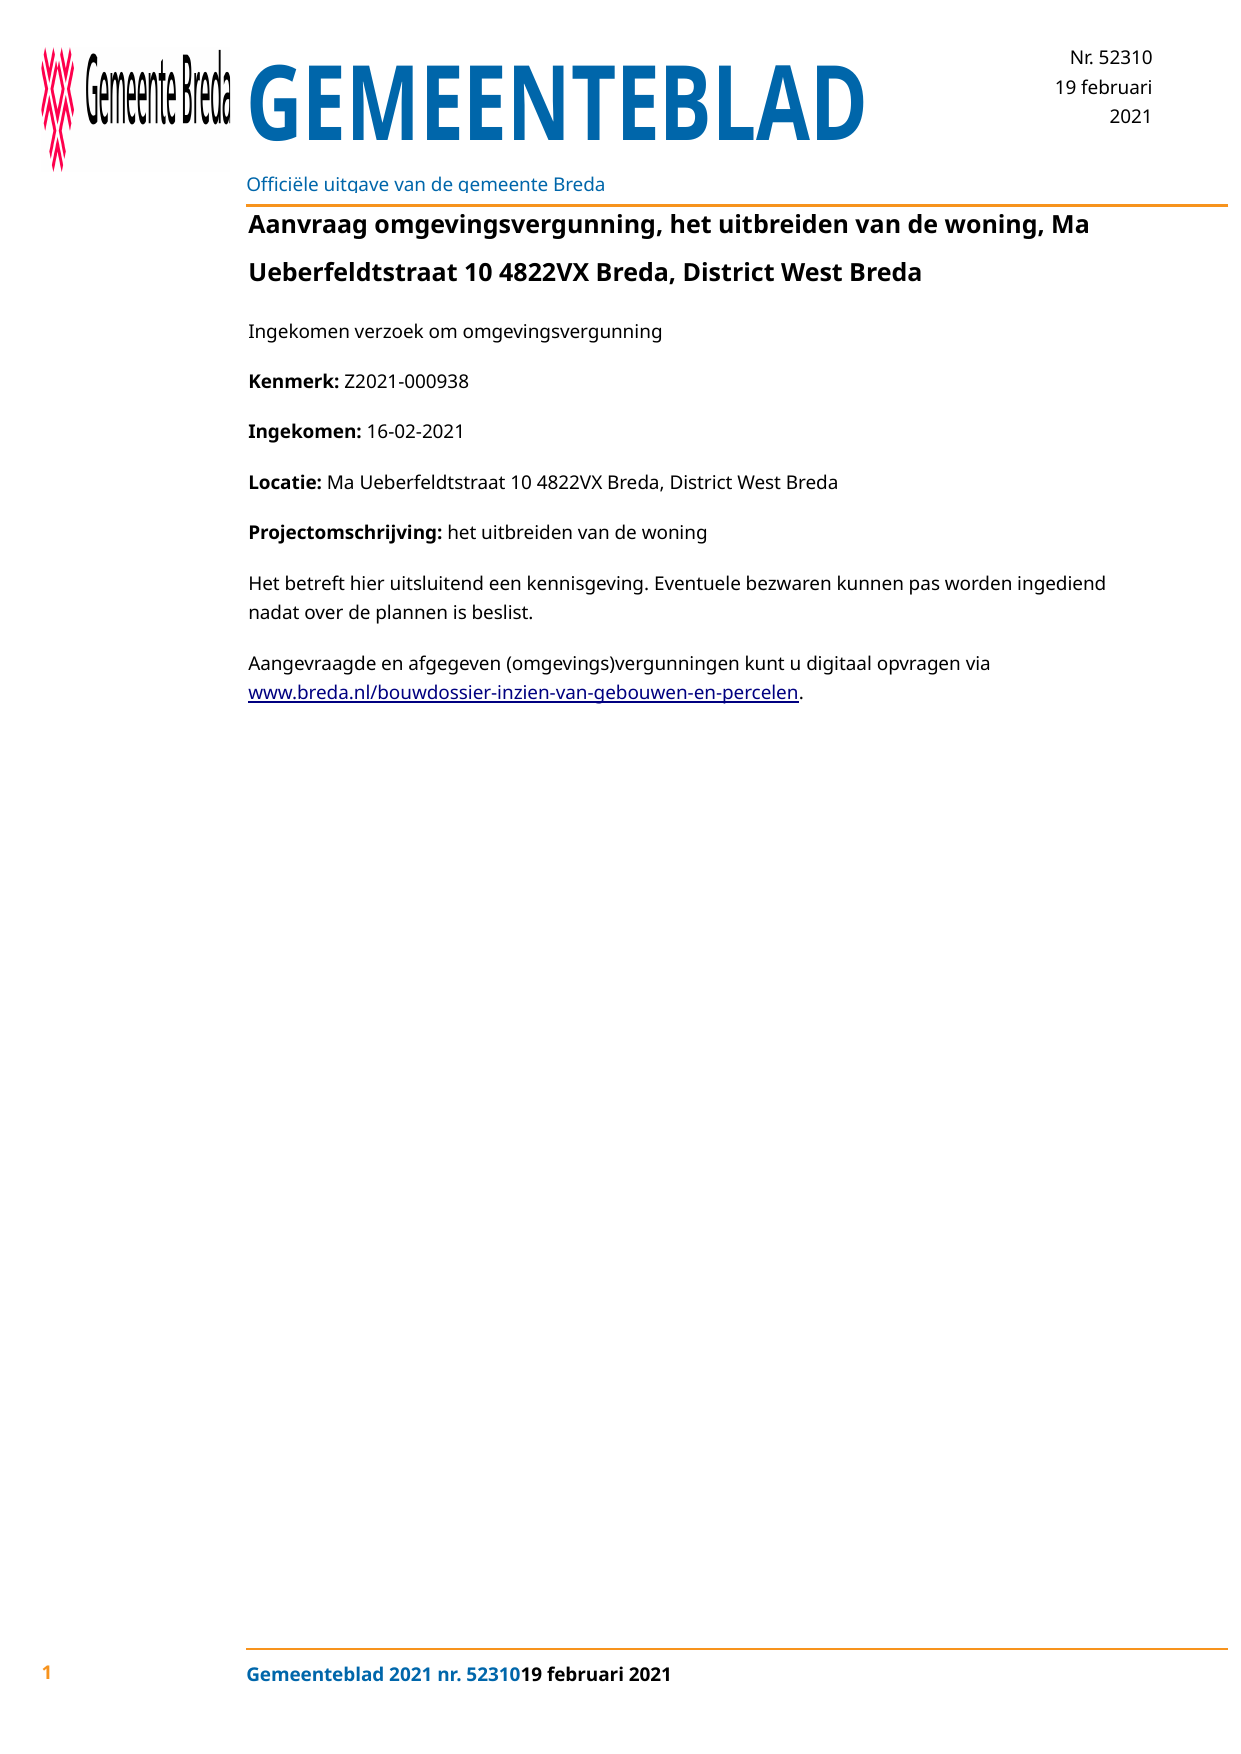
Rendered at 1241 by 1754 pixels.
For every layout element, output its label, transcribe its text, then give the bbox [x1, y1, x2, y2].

text Ingekomen verzoek om omgevingsvergunning [248, 318, 1152, 344]
text Projectomschrijving: het uitbreiden van de woning [248, 519, 1152, 545]
picture [41, 47, 231, 172]
text Aangevraagde en afgegeven (omgevings)vergunningen kunt u digitaal opvragen via www.breda.nl/bouwdossier-inzien-van-gebouwen-en-percelen. [248, 650, 1152, 705]
text Locatie: Ma Ueberfeldtstraat 10 4822VX Breda, District West Breda [248, 469, 1152, 495]
text Ingekomen: 16-02-2021 [248, 419, 1152, 444]
text Aanvraag omgevingsvergunning, het uitbreiden van de woning, Ma Ueberfeldtstraat 10 4822VX Breda, District West Breda [248, 207, 1152, 288]
text Het betreft hier uitsluitend een kennisgeving. Eventuele bezwaren kunnen pas worden ingediend nadat over de plannen is beslist. [248, 570, 1152, 625]
text Kenmerk: Z2021-000938 [248, 368, 1152, 394]
